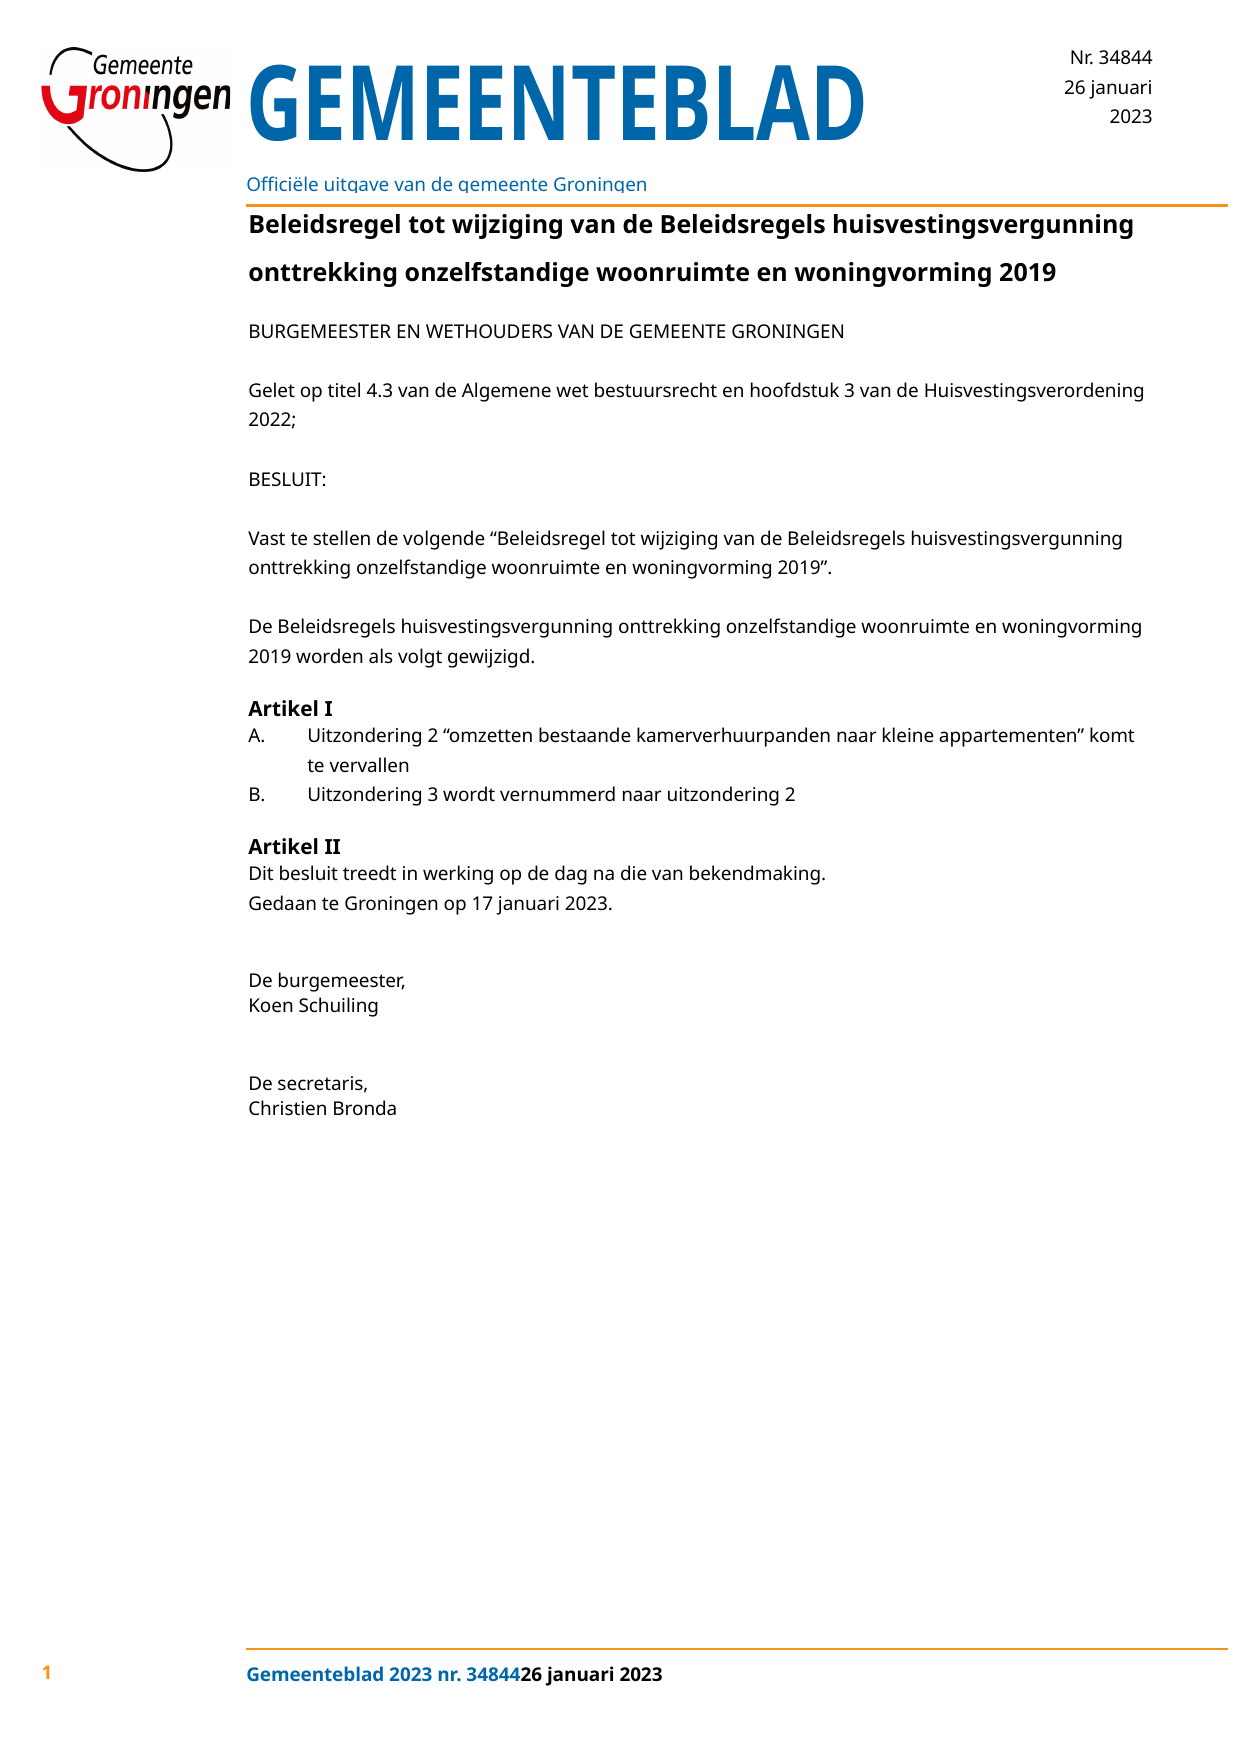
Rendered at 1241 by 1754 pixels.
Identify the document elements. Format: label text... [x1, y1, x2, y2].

text Koen Schuiling [248, 993, 1152, 1018]
text Dit besluit treedt in werking op de dag na die van bekendmaking. [248, 860, 1152, 886]
picture [41, 47, 231, 172]
text De burgemeester, [248, 967, 1152, 993]
text Artikel I [248, 694, 1152, 722]
text Beleidsregel tot wijziging van de Beleidsregels huisvestingsvergunning onttrekking onzelfstandige woonruimte en woningvorming 2019 [248, 207, 1152, 288]
text Vast te stellen de volgende “Beleidsregel tot wijziging van de Beleidsregels huisvestingsvergunning onttrekking onzelfstandige woonruimte en woningvorming 2019”. [248, 525, 1152, 580]
text Gedaan te Groningen op 17 januari 2023. [248, 890, 1152, 916]
text BESLUIT: [248, 466, 1152, 492]
text Christien Bronda [248, 1096, 1152, 1121]
text Artikel II [248, 832, 1152, 860]
text BURGEMEESTER EN WETHOUDERS VAN DE GEMEENTE GRONINGEN [248, 318, 1152, 344]
text De secretaris, [248, 1070, 1152, 1096]
list Uitzondering 3 wordt vernummerd naar uitzondering 2 [248, 781, 1152, 807]
text De Beleidsregels huisvestingsvergunning onttrekking onzelfstandige woonruimte en woningvorming 2019 worden als volgt gewijzigd. [248, 614, 1152, 669]
list Uitzondering 2 “omzetten bestaande kamerverhuurpanden naar kleine appartementen” komt te vervallen [248, 722, 1152, 777]
text Gelet op titel 4.3 van de Algemene wet bestuursrecht en hoofdstuk 3 van de Huisvestingsverordening 2022; [248, 377, 1152, 432]
